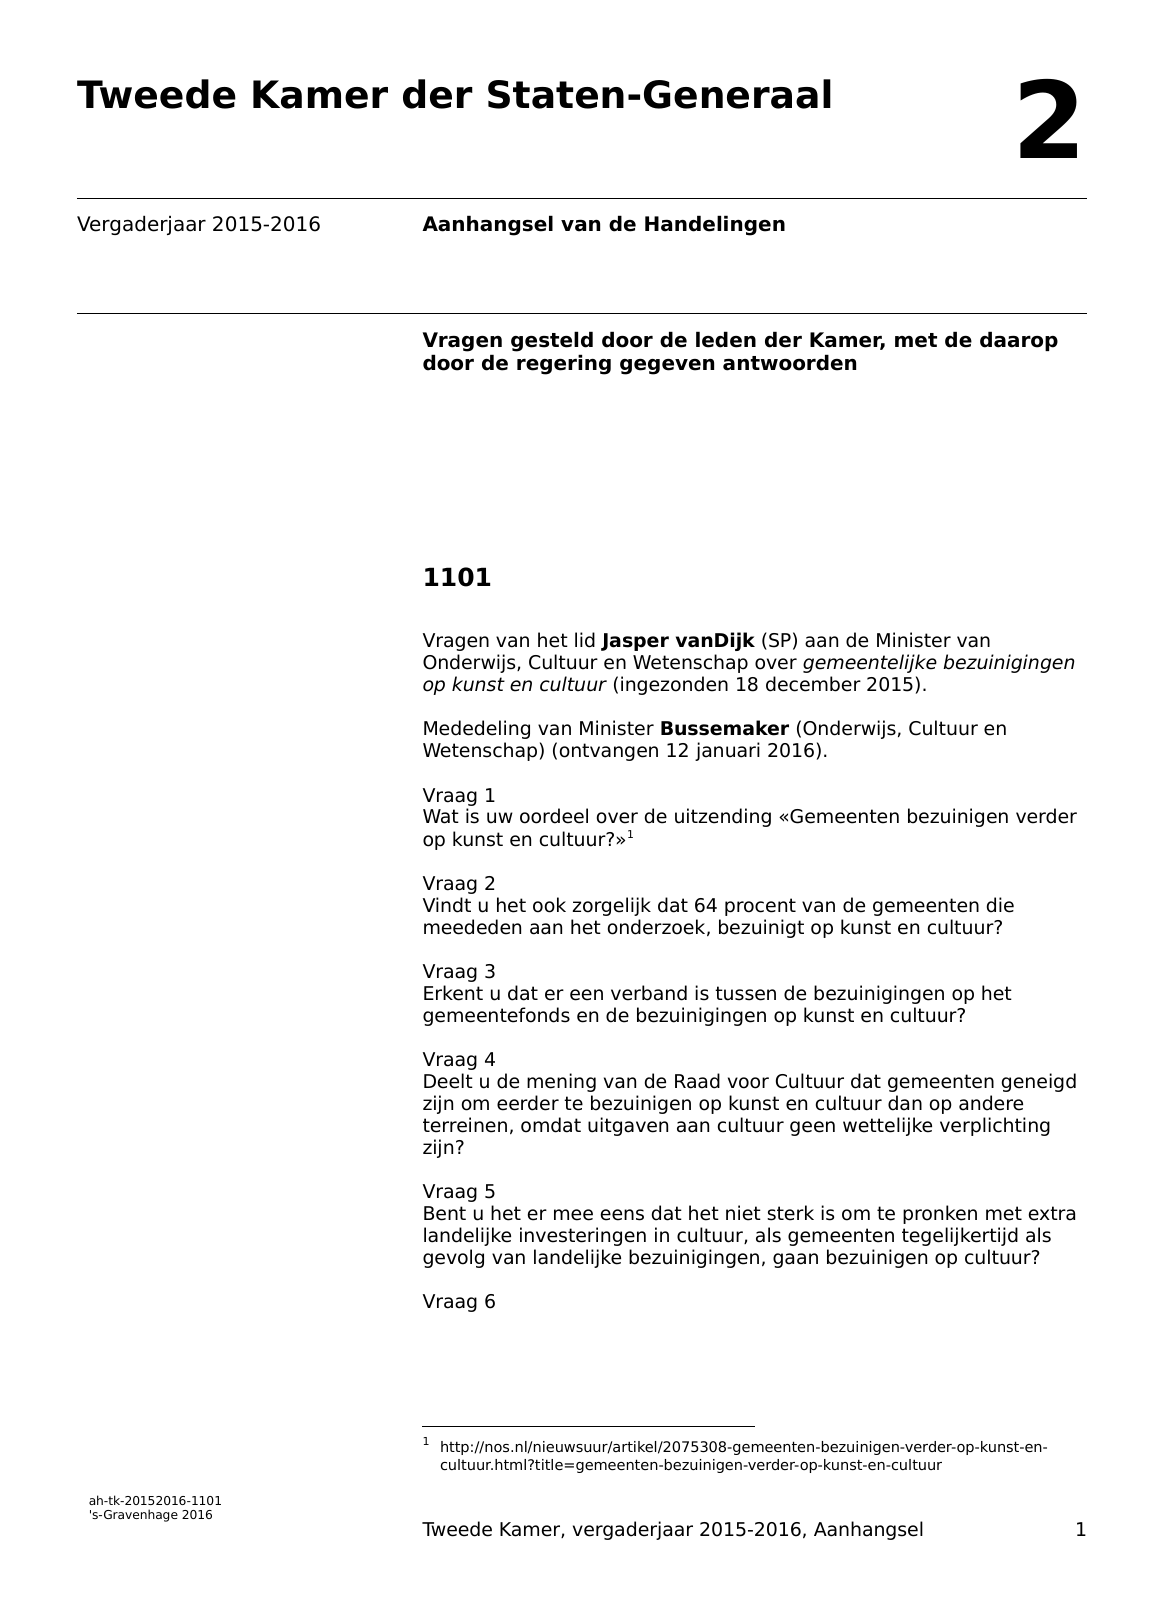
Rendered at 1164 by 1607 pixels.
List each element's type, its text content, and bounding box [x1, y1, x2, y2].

text Vraag 1 [422, 784, 1087, 806]
table_cell Vergaderjaar 2015-2016 [77, 199, 422, 313]
text Bent u het er mee eens dat het niet sterk is om te pronken met extra landelijke investeringen in cultuur, als gemeenten tegelijkertijd als gevolg van landelijke bezuinigingen, gaan bezuinigen op cultuur? [422, 1203, 1087, 1269]
text Mededeling van Minister Bussemaker (Onderwijs, Cultuur en Wetenschap) (ontvangen 12 januari 2016). [422, 718, 1087, 762]
table_cell Vragen gesteld door de leden der Kamer, met de daarop door de regering gegeven antwoorden [422, 314, 1087, 375]
text Vragen van het lid Jasper vanDijk (SP) aan de Minister van Onderwijs, Cultuur en Wetenschap over gemeentelijke bezuinigingen op kunst en cultuur (ingezonden 18 december 2015). [422, 630, 1087, 696]
text Vraag 5 [422, 1181, 1087, 1203]
text Vindt u het ook zorgelijk dat 64 procent van de gemeenten die meededen aan het onderzoek, bezuinigt op kunst en cultuur? [422, 894, 1087, 938]
text Erkent u dat er een verband is tussen de bezuinigingen op het gemeentefonds en de bezuinigingen op kunst en cultuur? [422, 983, 1087, 1027]
text 's-Gravenhage 2016 [88, 1508, 323, 1522]
text Vraag 6 [422, 1291, 1087, 1313]
table_cell [77, 314, 422, 375]
text Vraag 2 [422, 873, 1087, 894]
text Deelt u de mening van de Raad voor Cultuur dat gemeenten geneigd zijn om eerder te bezuinigen op kunst en cultuur dan op andere terreinen, omdat uitgaven aan cultuur geen wettelijke verplichting zijn? [422, 1071, 1087, 1159]
table_cell Aanhangsel van de Handelingen [422, 199, 1087, 313]
text 1101 [422, 563, 1087, 592]
table_header 2 [886, 59, 1087, 198]
text ah-tk-20152016-1101 [88, 1494, 323, 1508]
table_header Tweede Kamer der Staten-Generaal [77, 59, 886, 198]
text Vraag 3 [422, 961, 1087, 983]
text http://nos.nl/nieuwsuur/artikel/2075308-gemeenten-bezuinigen-verder-op-kunst-en-cultuur.html?title=gemeenten-bezuinigen-verder-op-kunst-en-cultuur [422, 1435, 1087, 1474]
text Wat is uw oordeel over de uitzending «Gemeenten bezuinigen verder op kunst en cultuur?» [422, 806, 1087, 850]
text Vraag 4 [422, 1049, 1087, 1071]
